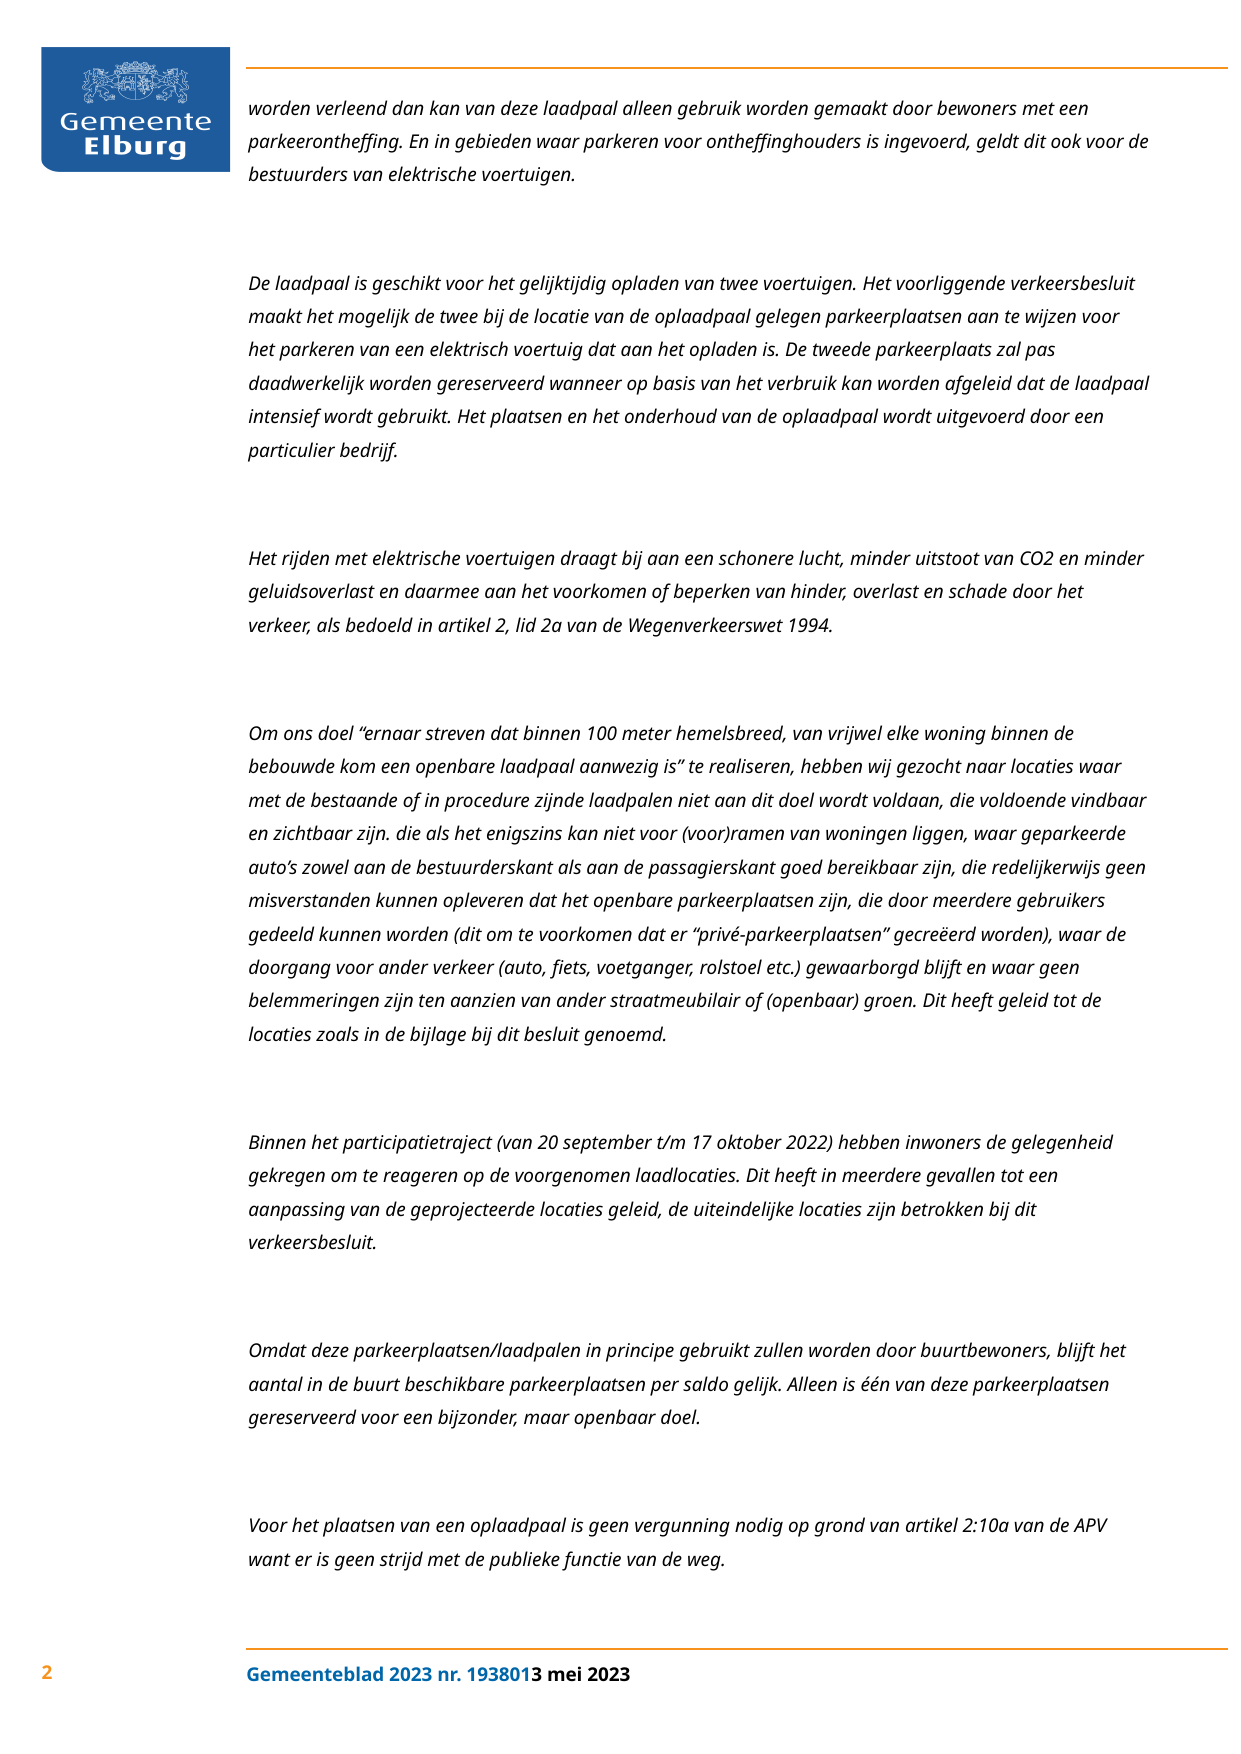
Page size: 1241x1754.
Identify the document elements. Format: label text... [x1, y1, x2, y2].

text Om ons doel “ernaar streven dat binnen 100 meter hemelsbreed, van vrijwel elke woning binnen de bebouwde kom een openbare laadpaal aanwezig is” te realiseren, hebben wij gezocht naar locaties waar met de bestaande of in procedure zijnde laadpalen niet aan dit doel wordt voldaan, die voldoende vindbaar en zichtbaar zijn. die als het enigszins kan niet voor (voor)ramen van woningen liggen, waar geparkeerde auto’s zowel aan de bestuurderskant als aan de passagierskant goed bereikbaar zijn, die redelijkerwijs geen misverstanden kunnen opleveren dat het openbare parkeerplaatsen zijn, die door meerdere gebruikers gedeeld kunnen worden (dit om te voorkomen dat er “privé-parkeerplaatsen” gecreëerd worden), waar de doorgang voor ander verkeer (auto, fiets, voetganger, rolstoel etc.) gewaarborgd blijft en waar geen belemmeringen zijn ten aanzien van ander straatmeubilair of (openbaar) groen. Dit heeft geleid tot de locaties zoals in de bijlage bij dit besluit genoemd. [248, 720, 1152, 1047]
text Binnen het participatietraject (van 20 september t/m 17 oktober 2022) hebben inwoners de gelegenheid gekregen om te reageren op de voorgenomen laadlocaties. Dit heeft in meerdere gevallen tot een aanpassing van de geprojecteerde locaties geleid, de uiteindelijke locaties zijn betrokken bij dit verkeersbesluit. [248, 1129, 1152, 1255]
text worden verleend dan kan van deze laadpaal alleen gebruik worden gemaakt door bewoners met een parkeerontheffing. En in gebieden waar parkeren voor ontheffinghouders is ingevoerd, geldt dit ook voor de bestuurders van elektrische voertuigen. [248, 95, 1152, 187]
text Het rijden met elektrische voertuigen draagt bij aan een schonere lucht, minder uitstoot van CO2 en minder geluidsoverlast en daarmee aan het voorkomen of beperken van hinder, overlast en schade door het verkeer, als bedoeld in artikel 2, lid 2a van de Wegenverkeerswet 1994. [248, 545, 1152, 638]
text Omdat deze parkeerplaatsen/laadpalen in principe gebruikt zullen worden door buurtbewoners, blijft het aantal in de buurt beschikbare parkeerplaatsen per saldo gelijk. Alleen is één van deze parkeerplaatsen gereserveerd voor een bijzonder, maar openbaar doel. [248, 1338, 1152, 1430]
text De laadpaal is geschikt voor het gelijktijdig opladen van twee voertuigen. Het voorliggende verkeersbesluit maakt het mogelijk de twee bij de locatie van de oplaadpaal gelegen parkeerplaatsen aan te wijzen voor het parkeren van een elektrisch voertuig dat aan het opladen is. De tweede parkeerplaats zal pas daadwerkelijk worden gereserveerd wanneer op basis van het verbruik kan worden afgeleid dat de laadpaal intensief wordt gebruikt. Het plaatsen en het onderhoud van de oplaadpaal wordt uitgevoerd door een particulier bedrijf. [248, 270, 1152, 463]
picture [41, 47, 231, 172]
text Voor het plaatsen van een oplaadpaal is geen vergunning nodig op grond van artikel 2:10a van de APV want er is geen strijd met de publieke functie van de weg. [248, 1513, 1152, 1572]
